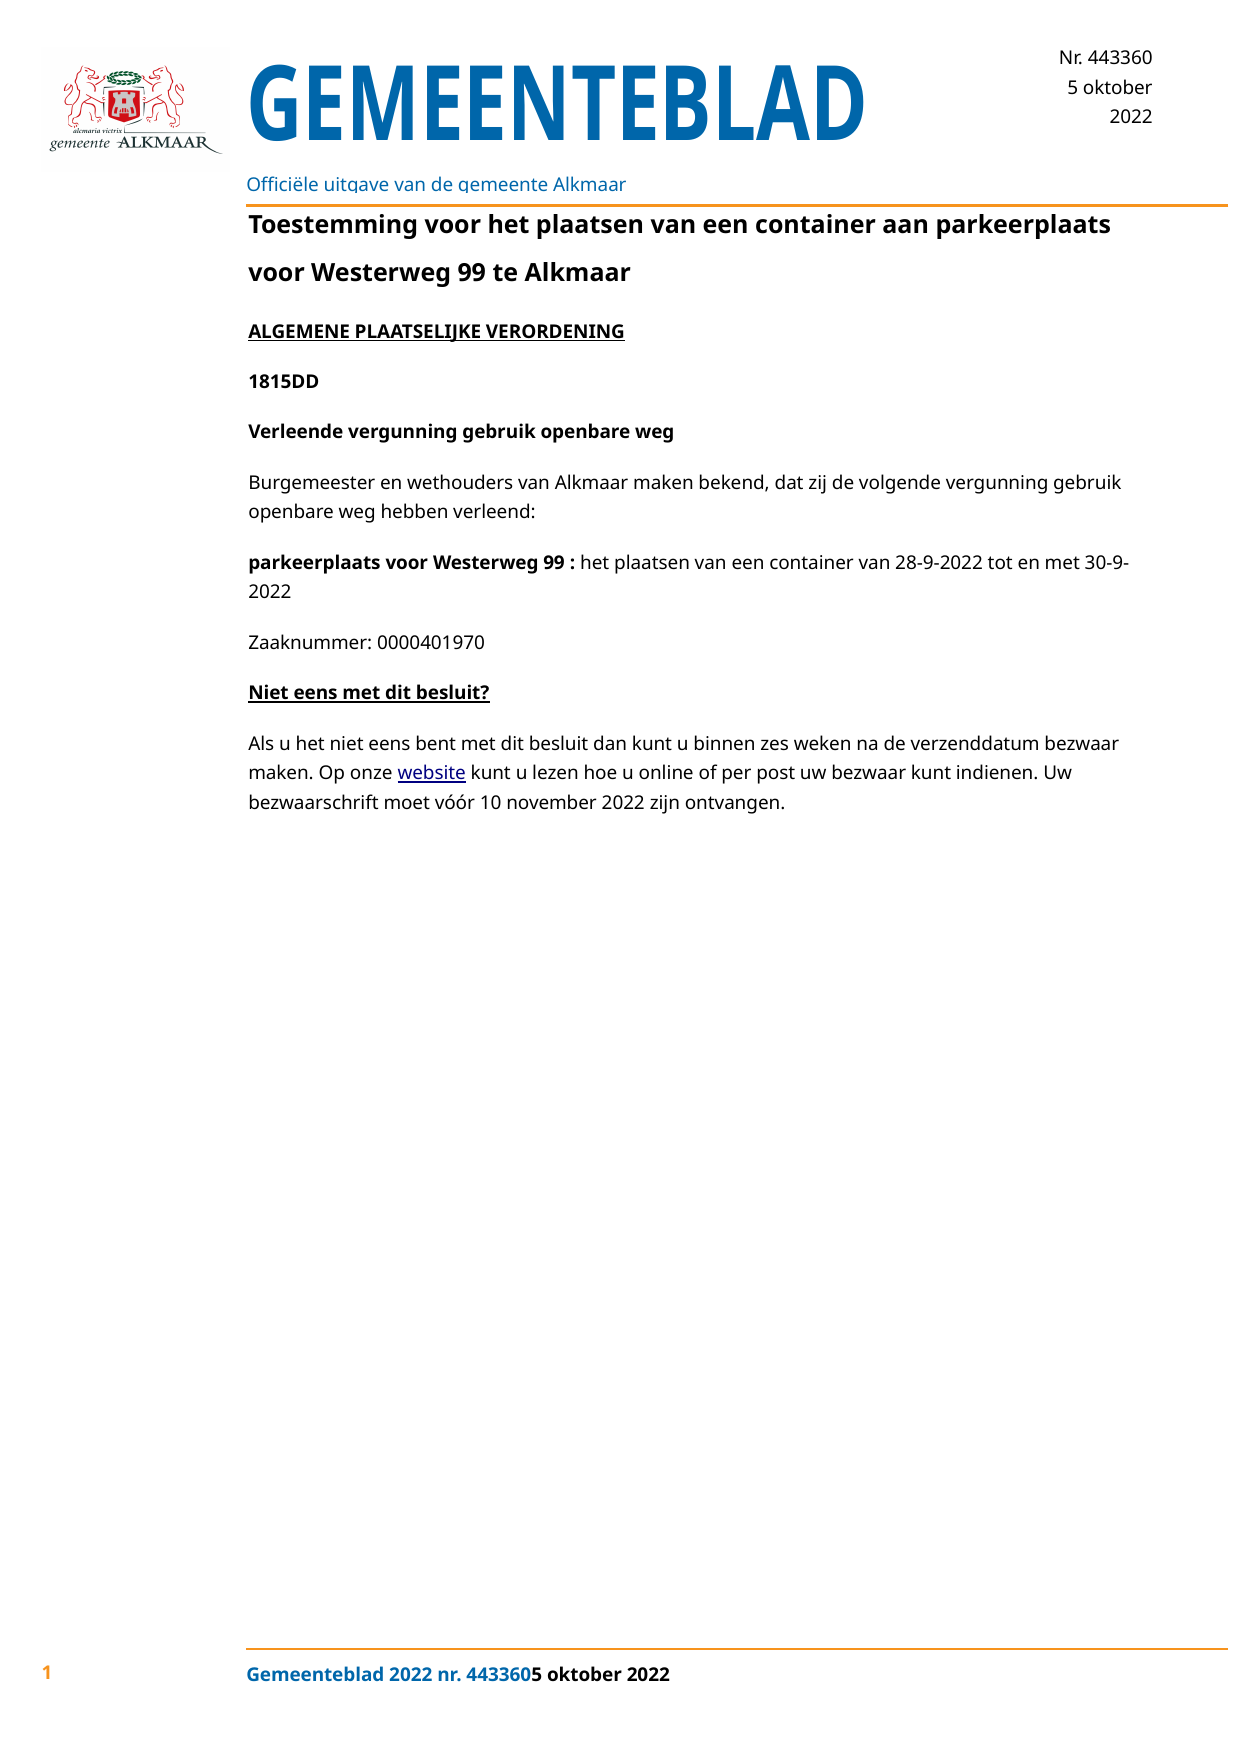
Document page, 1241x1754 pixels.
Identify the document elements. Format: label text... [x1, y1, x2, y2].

text parkeerplaats voor Westerweg 99 : het plaatsen van een container van 28-9-2022 tot en met 30-9-2022 [248, 549, 1152, 604]
text Niet eens met dit besluit? [248, 679, 1152, 705]
text Zaaknummer: 0000401970 [248, 629, 1152, 655]
text Burgemeester en wethouders van Alkmaar maken bekend, dat zij de volgende vergunning gebruik openbare weg hebben verleend: [248, 469, 1152, 524]
text Toestemming voor het plaatsen van een container aan parkeerplaats voor Westerweg 99 te Alkmaar [248, 207, 1152, 288]
picture [41, 47, 231, 172]
text 1815DD [248, 368, 1152, 394]
text Verleende vergunning gebruik openbare weg [248, 419, 1152, 444]
text Als u het niet eens bent met dit besluit dan kunt u binnen zes weken na de verzenddatum bezwaar maken. Op onze website kunt u lezen hoe u online of per post uw bezwaar kunt indienen. Uw bezwaarschrift moet vóór 10 november 2022 zijn ontvangen. [248, 730, 1152, 815]
text ALGEMENE PLAATSELIJKE VERORDENING [248, 318, 1152, 344]
